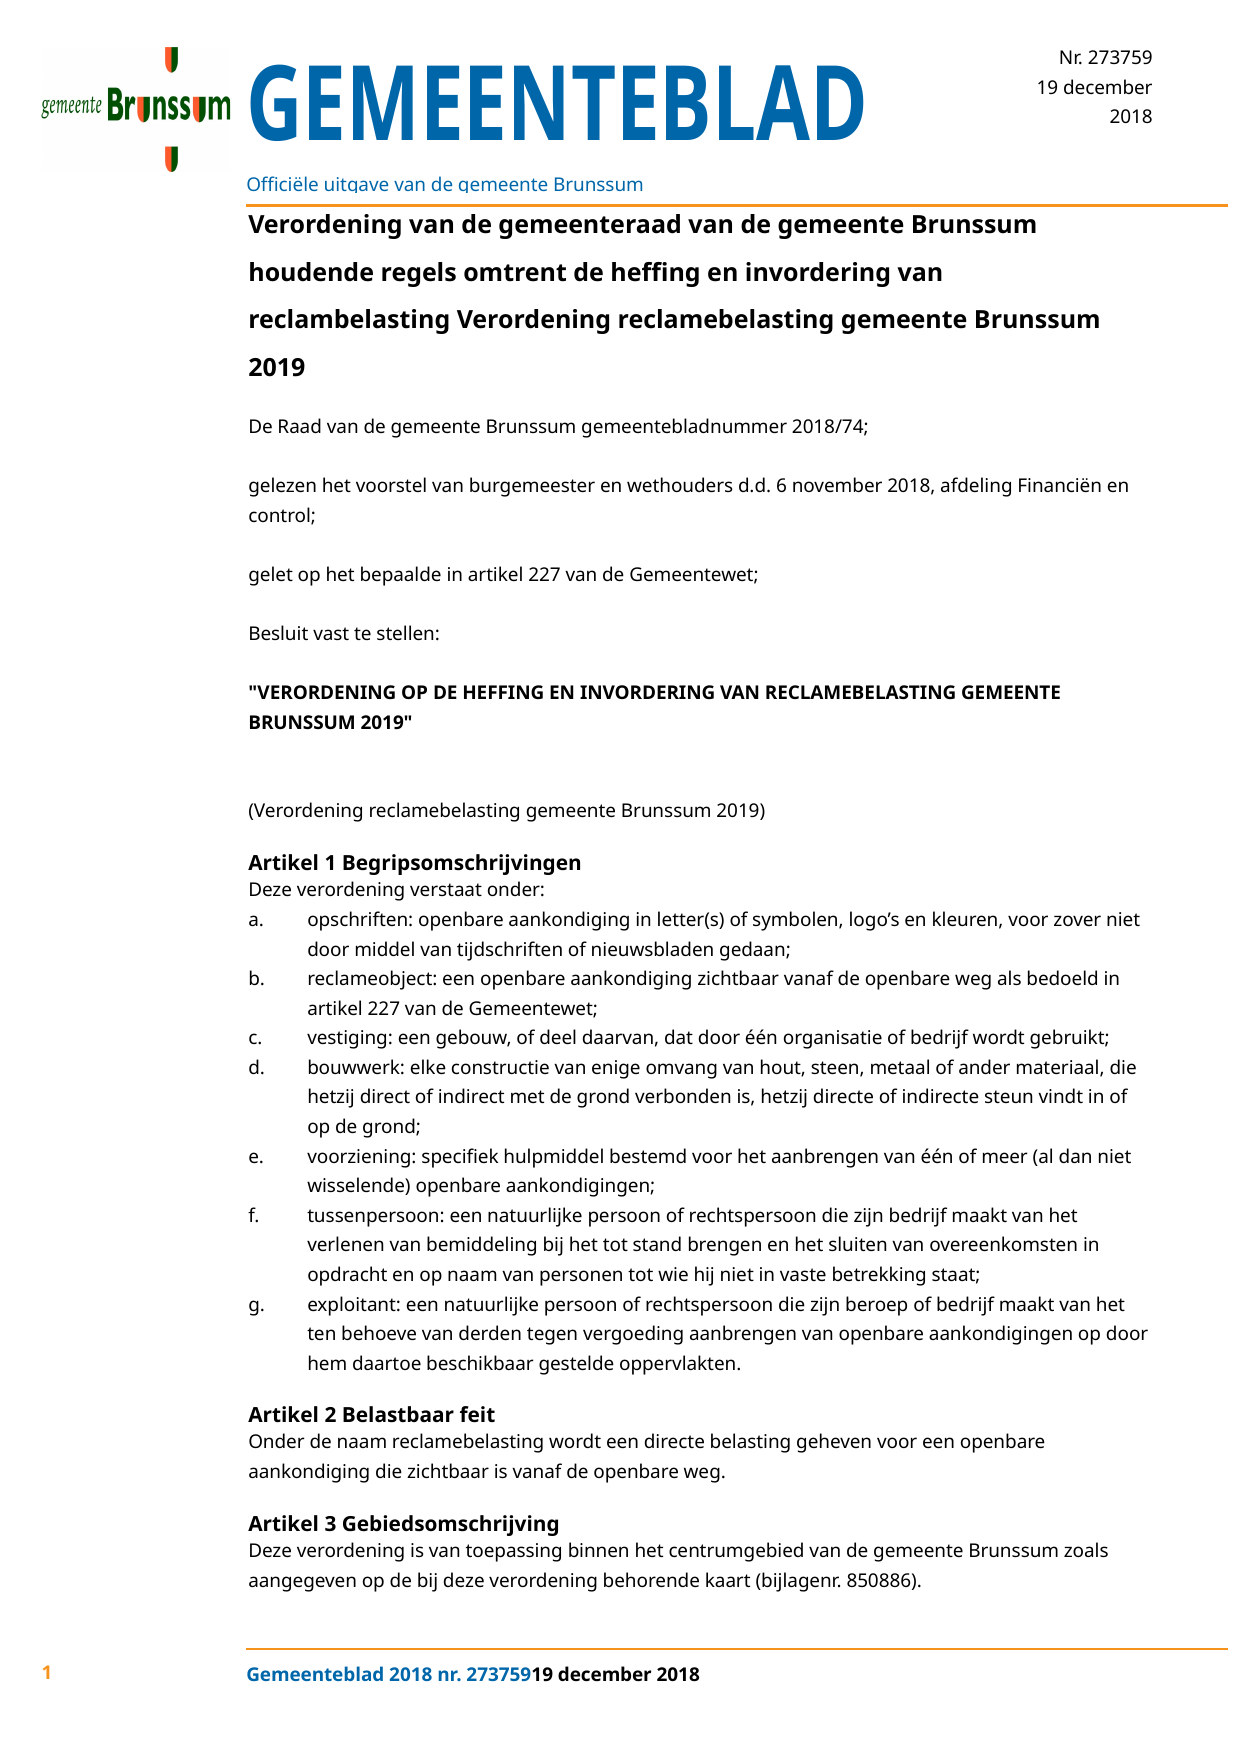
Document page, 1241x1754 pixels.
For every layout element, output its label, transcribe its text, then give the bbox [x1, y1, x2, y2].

text Artikel 2 Belastbaar feit [248, 1400, 1152, 1429]
list opschriften: openbare aankondiging in letter(s) of symbolen, logo’s en kleuren, voor zover niet door middel van tijdschriften of nieuwsbladen gedaan; [248, 906, 1152, 961]
list vestiging: een gebouw, of deel daarvan, dat door één organisatie of bedrijf wordt gebruikt; [248, 1024, 1152, 1050]
text gelezen het voorstel van burgemeester en wethouders d.d. 6 november 2018, afdeling Financiën en control; [248, 472, 1152, 528]
list exploitant: een natuurlijke persoon of rechtspersoon die zijn beroep of bedrijf maakt van het ten behoeve van derden tegen vergoeding aanbrengen van openbare aankondigingen op door hem daartoe beschikbaar gestelde oppervlakten. [248, 1291, 1152, 1376]
text Deze verordening is van toepassing binnen het centrumgebied van de gemeente Brunssum zoals aangegeven op de bij deze verordening behorende kaart (bijlagenr. 850886). [248, 1537, 1152, 1592]
text Verordening van de gemeenteraad van de gemeente Brunssum houdende regels omtrent de heffing en invordering van reclambelasting Verordening reclamebelasting gemeente Brunssum 2019 [248, 207, 1152, 384]
list reclameobject: een openbare aankondiging zichtbaar vanaf de openbare weg als bedoeld in artikel 227 van de Gemeentewet; [248, 965, 1152, 1021]
text gelet op het bepaalde in artikel 227 van de Gemeentewet; [248, 561, 1152, 587]
list voorziening: specifiek hulpmiddel bestemd voor het aanbrengen van één of meer (al dan niet wisselende) openbare aankondigingen; [248, 1143, 1152, 1198]
text De Raad van de gemeente Brunssum gemeentebladnummer 2018/74; [248, 413, 1152, 439]
text Artikel 3 Gebiedsomschrijving [248, 1509, 1152, 1537]
picture [41, 47, 231, 172]
list bouwwerk: elke constructie van enige omvang van hout, steen, metaal of ander materiaal, die hetzij direct of indirect met de grond verbonden is, hetzij directe of indirecte steun vindt in of op de grond; [248, 1054, 1152, 1139]
text Deze verordening verstaat onder: [248, 877, 1152, 902]
text Artikel 1 Begripsomschrijvingen [248, 848, 1152, 877]
list tussenpersoon: een natuurlijke persoon of rechtspersoon die zijn bedrijf maakt van het verlenen van bemiddeling bij het tot stand brengen en het sluiten van overeenkomsten in opdracht en op naam van personen tot wie hij niet in vaste betrekking staat; [248, 1202, 1152, 1287]
text "VERORDENING OP DE HEFFING EN INVORDERING VAN RECLAMEBELASTING GEMEENTE BRUNSSUM 2019" [248, 679, 1152, 735]
text Besluit vast te stellen: [248, 620, 1152, 646]
text Onder de naam reclamebelasting wordt een directe belasting geheven voor een openbare aankondiging die zichtbaar is vanaf de openbare weg. [248, 1429, 1152, 1484]
text (Verordening reclamebelasting gemeente Brunssum 2019) [248, 798, 1152, 823]
